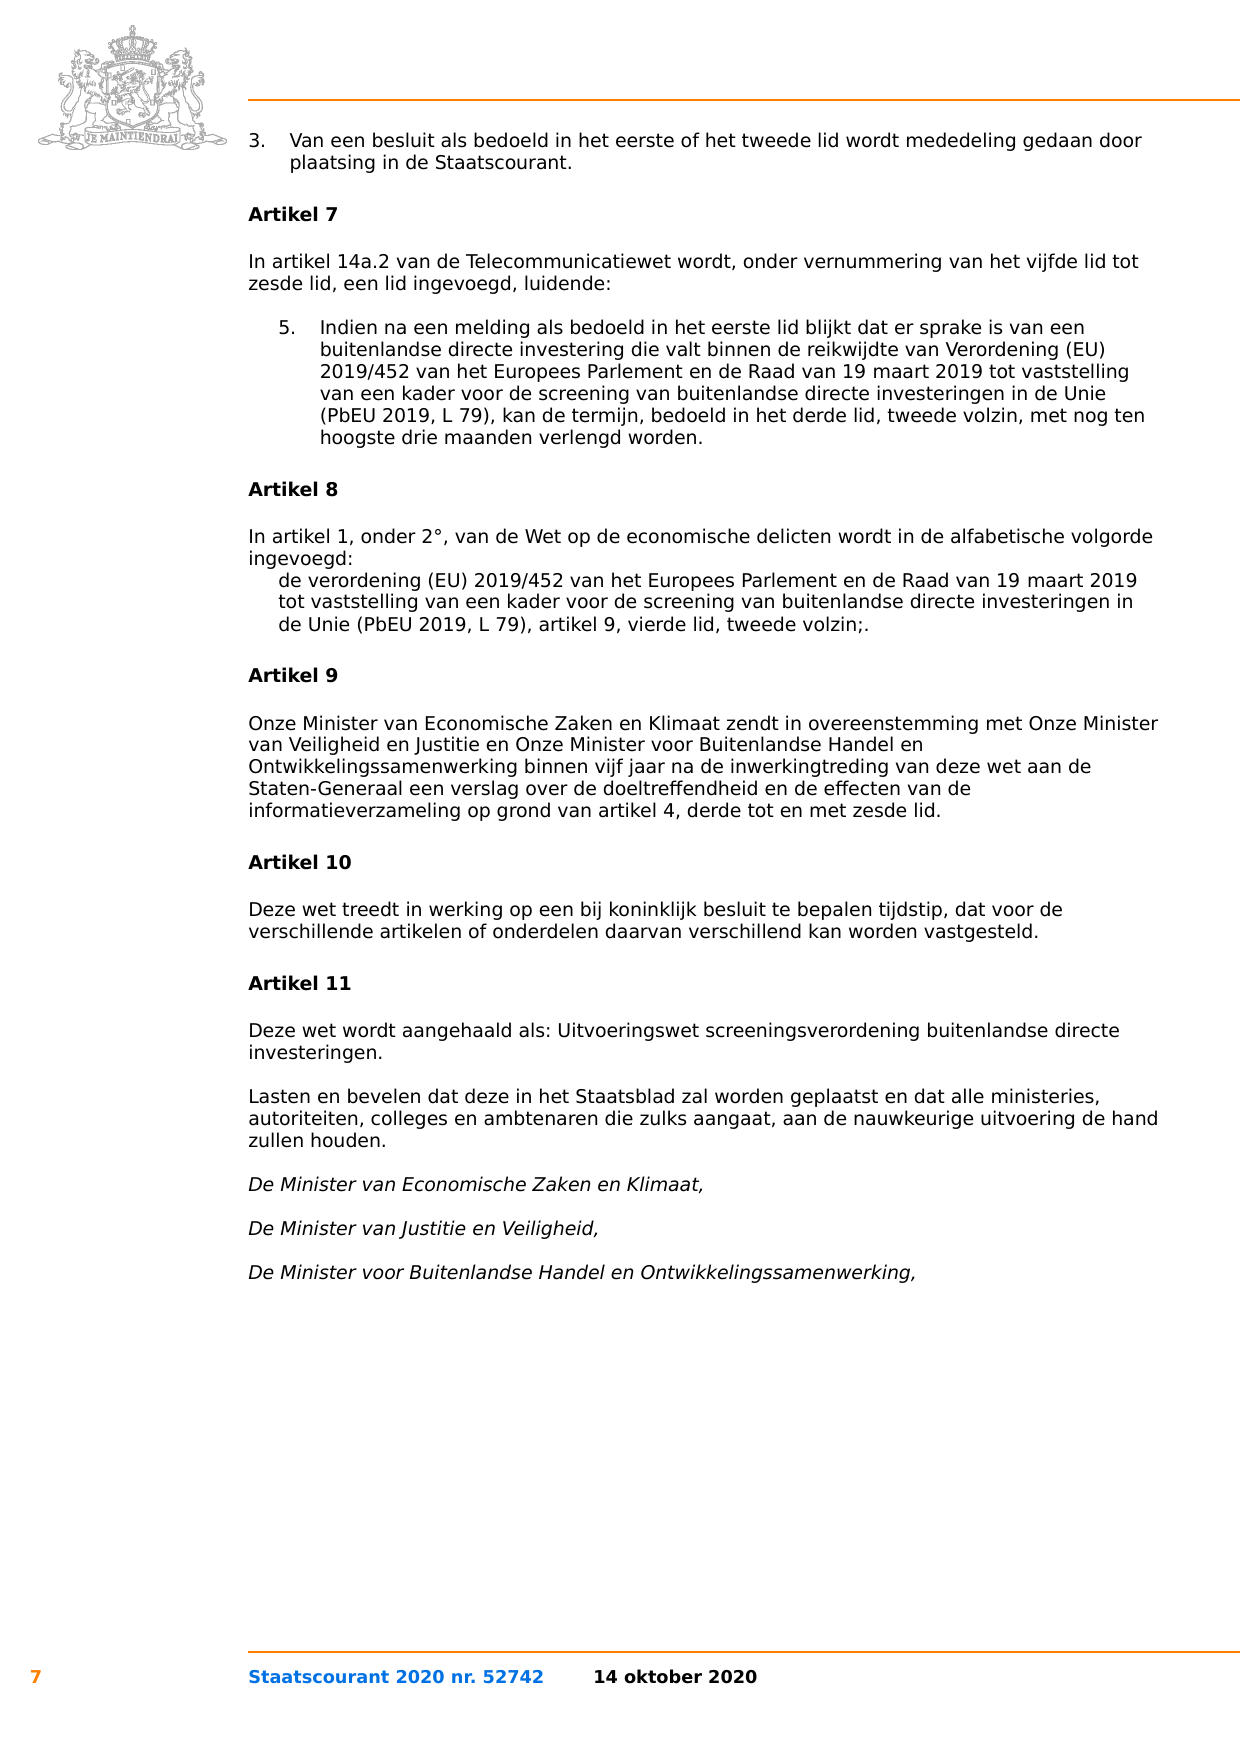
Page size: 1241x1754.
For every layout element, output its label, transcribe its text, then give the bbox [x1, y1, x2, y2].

text de verordening (EU) 2019/452 van het Europees Parlement en de Raad van 19 maart 2019 tot vaststelling van een kader voor de screening van buitenlandse directe investeringen in de Unie (PbEU 2019, L 79), artikel 9, vierde lid, tweede volzin;. [278, 569, 1163, 635]
text 3. Van een besluit als bedoeld in het eerste of het tweede lid wordt mededeling gedaan door plaatsing in de Staatscourant. [248, 130, 1163, 174]
subtitle Artikel 10 [248, 852, 1163, 874]
text Lasten en bevelen dat deze in het Staatsblad zal worden geplaatst en dat alle ministeries, autoriteiten, colleges en ambtenaren die zulks aangaat, aan de nauwkeurige uitvoering de hand zullen houden. [248, 1086, 1163, 1152]
text 5. Indien na een melding als bedoeld in het eerste lid blijkt dat er sprake is van een buitenlandse directe investering die valt binnen de reikwijdte van Verordening (EU) 2019/452 van het Europees Parlement en de Raad van 19 maart 2019 tot vaststelling van een kader voor de screening van buitenlandse directe investeringen in de Unie (PbEU 2019, L 79), kan de termijn, bedoeld in het derde lid, tweede volzin, met nog ten hoogste drie maanden verlengd worden. [278, 317, 1163, 448]
text Deze wet treedt in werking op een bij koninklijk besluit te bepalen tijdstip, dat voor de verschillende artikelen of onderdelen daarvan verschillend kan worden vastgesteld. [248, 899, 1163, 943]
text In artikel 14a.2 van de Telecommunicatiewet wordt, onder vernummering van het vijfde lid tot zesde lid, een lid ingevoegd, luidende: [248, 251, 1163, 295]
subtitle Artikel 8 [248, 478, 1163, 501]
text De Minister van Justitie en Veiligheid, [248, 1218, 1163, 1240]
text Onze Minister van Economische Zaken en Klimaat zendt in overeenstemming met Onze Minister van Veiligheid en Justitie en Onze Minister voor Buitenlandse Handel en Ontwikkelingssamenwerking binnen vijf jaar na de inwerkingtreding van deze wet aan de Staten-Generaal een verslag over de doeltreffendheid en de effecten van de informatieverzameling op grond van artikel 4, derde tot en met zesde lid. [248, 712, 1163, 822]
text In artikel 1, onder 2°, van de Wet op de economische delicten wordt in de alfabetische volgorde ingevoegd: [248, 526, 1163, 569]
subtitle Artikel 11 [248, 973, 1163, 995]
picture [38, 25, 227, 150]
subtitle Artikel 7 [248, 204, 1163, 226]
subtitle Artikel 9 [248, 665, 1163, 687]
text Deze wet wordt aangehaald als: Uitvoeringswet screeningsverordening buitenlandse directe investeringen. [248, 1020, 1163, 1064]
text De Minister van Economische Zaken en Klimaat, [248, 1174, 1163, 1196]
text De Minister voor Buitenlandse Handel en Ontwikkelingssamenwerking, [248, 1262, 1163, 1283]
